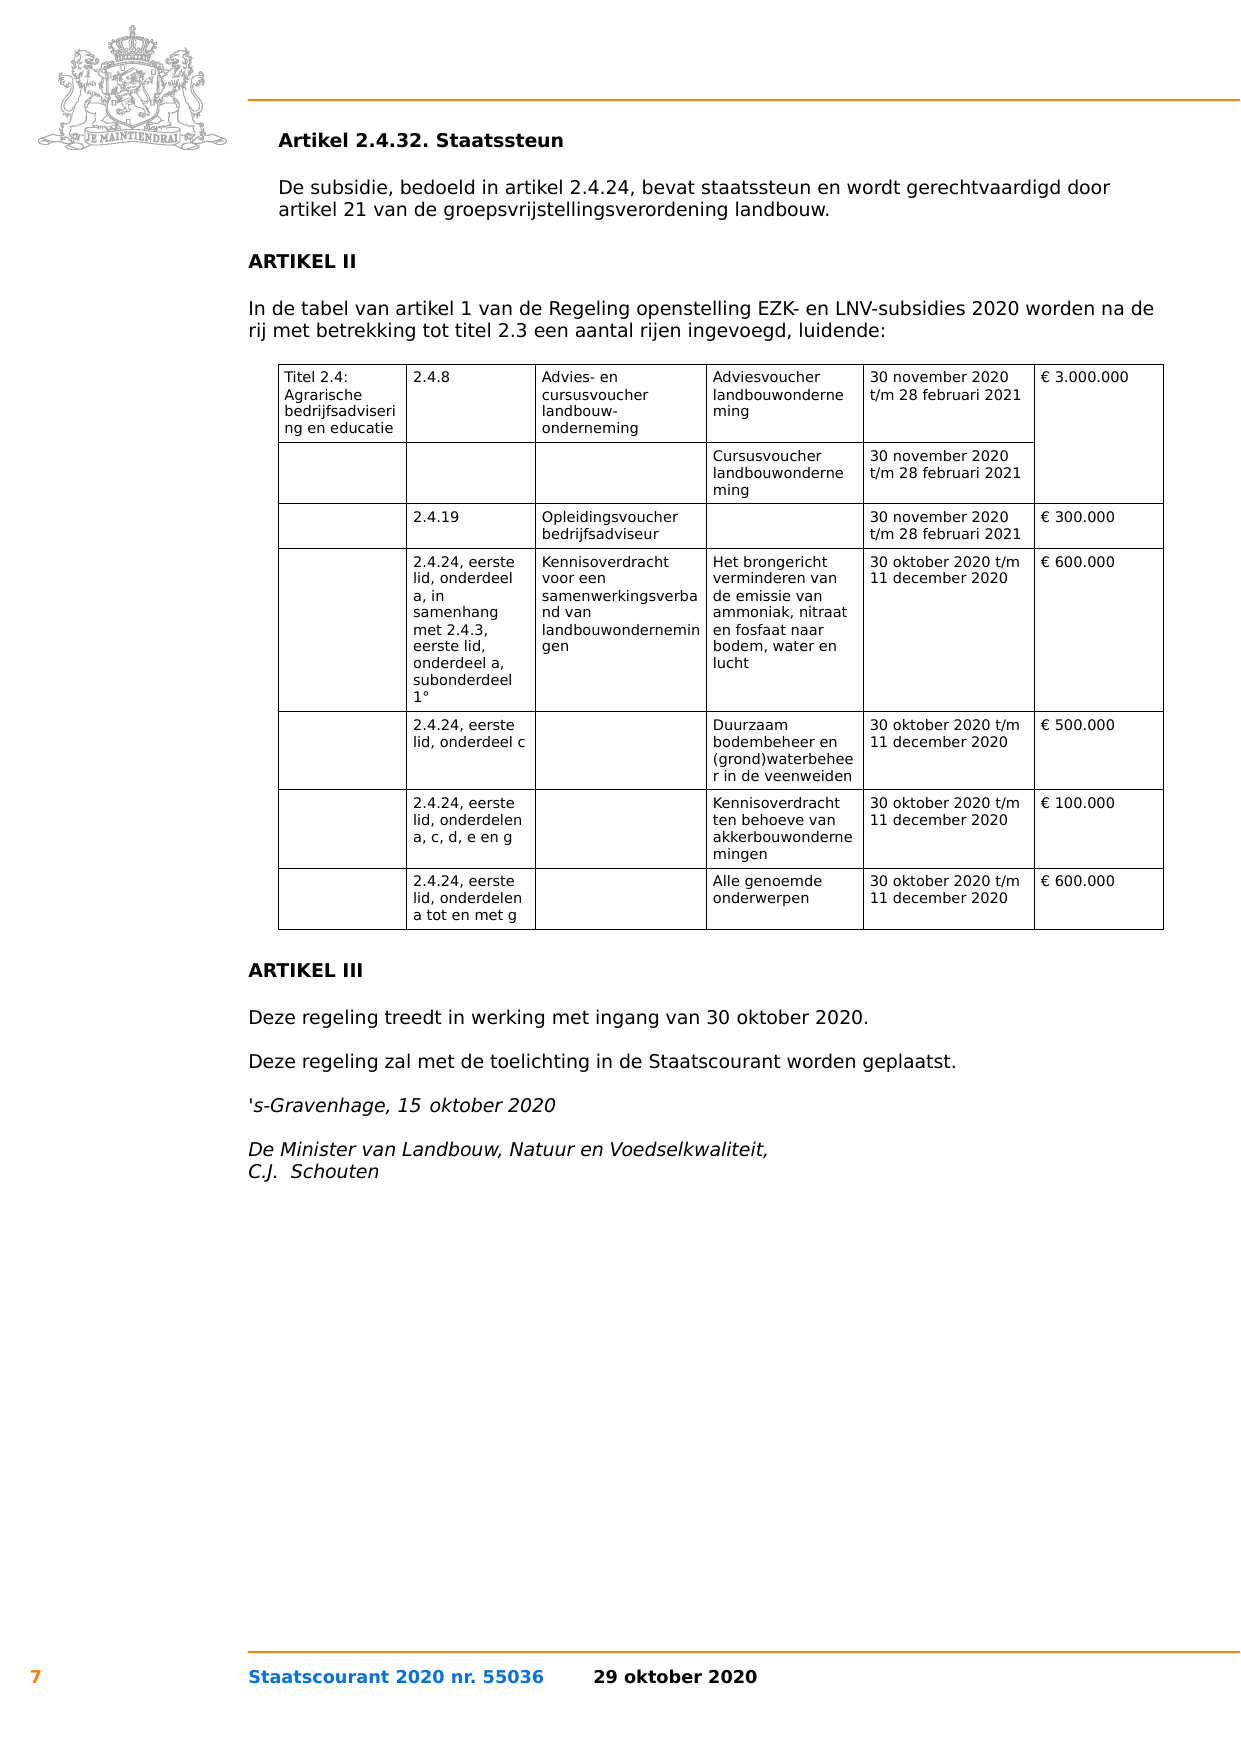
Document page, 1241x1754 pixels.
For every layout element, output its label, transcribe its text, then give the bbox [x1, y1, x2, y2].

table_header Advies- en cursusvoucher landbouw-onderneming [536, 365, 706, 442]
table_cell Het brongericht verminderen van de emissie van ammoniak, nitraat en fosfaat naar bodem, water en lucht [707, 549, 863, 711]
table_cell 2.4.24, eerste lid, onderdeel c [407, 712, 535, 789]
table_cell [536, 869, 706, 929]
table_cell [536, 443, 706, 503]
table_header € 3.000.000 [1035, 365, 1163, 503]
table_cell Duurzaam bodembeheer en (grond)waterbeheer in de veenweiden [707, 712, 863, 789]
text De Minister van Landbouw, Natuur en Voedselkwaliteit, C.J. Schouten [248, 1138, 1163, 1182]
table_header 30 november 2020 t/m 28 februari 2021 [864, 365, 1034, 442]
table_cell [536, 712, 706, 789]
table_cell 30 november 2020 t/m 28 februari 2021 [864, 504, 1034, 548]
table_cell [279, 712, 406, 789]
table_cell [279, 443, 406, 503]
table_cell Kennisoverdracht ten behoeve van akkerbouwondernemingen [707, 790, 863, 868]
table_cell [707, 504, 863, 548]
text 's-Gravenhage, 15 oktober 2020 [248, 1095, 1163, 1117]
subtitle Artikel 2.4.32. Staatssteun [278, 130, 1163, 152]
table_cell € 100.000 [1035, 790, 1163, 868]
table_cell [407, 443, 535, 503]
table_cell 2.4.24, eerste lid, onderdeel a, in samenhang met 2.4.3, eerste lid, onderdeel a, subonderdeel 1° [407, 549, 535, 711]
table_cell [279, 790, 406, 868]
picture [38, 25, 227, 150]
text Deze regeling zal met de toelichting in de Staatscourant worden geplaatst. [248, 1051, 1163, 1073]
table_cell 2.4.24, eerste lid, onderdelen a tot en met g [407, 869, 535, 929]
text In de tabel van artikel 1 van de Regeling openstelling EZK- en LNV-subsidies 2020 worden na de rij met betrekking tot titel 2.3 een aantal rijen ingevoegd, luidende: [248, 298, 1163, 342]
subtitle ARTIKEL II [248, 251, 1163, 273]
table_cell [279, 869, 406, 929]
table_cell 30 november 2020 t/m 28 februari 2021 [864, 443, 1034, 503]
table_cell € 600.000 [1035, 549, 1163, 711]
table_cell 30 oktober 2020 t/m 11 december 2020 [864, 549, 1034, 711]
table_cell Kennisoverdracht voor een samenwerkingsverband van landbouwondernemingen [536, 549, 706, 711]
table_cell € 500.000 [1035, 712, 1163, 789]
text Deze regeling treedt in werking met ingang van 30 oktober 2020. [248, 1007, 1163, 1029]
table_cell € 300.000 [1035, 504, 1163, 548]
table_cell 30 oktober 2020 t/m 11 december 2020 [864, 790, 1034, 868]
table_cell Opleidingsvoucher bedrijfsadviseur [536, 504, 706, 548]
text De subsidie, bedoeld in artikel 2.4.24, bevat staatssteun en wordt gerechtvaardigd door artikel 21 van de groepsvrijstellingsverordening landbouw. [278, 177, 1163, 221]
table_header Titel 2.4: Agrarische bedrijfsadvisering en educatie [279, 365, 406, 442]
table_header Adviesvoucher landbouwonderneming [707, 365, 863, 442]
table_cell Cursusvoucher landbouwonderneming [707, 443, 863, 503]
table_header 2.4.8 [407, 365, 535, 442]
table_cell [279, 549, 406, 711]
table_cell 2.4.19 [407, 504, 535, 548]
table_cell Alle genoemde onderwerpen [707, 869, 863, 929]
table_cell € 600.000 [1035, 869, 1163, 929]
table_cell 2.4.24, eerste lid, onderdelen a, c, d, e en g [407, 790, 535, 868]
table_cell 30 oktober 2020 t/m 11 december 2020 [864, 869, 1034, 929]
table_cell 30 oktober 2020 t/m 11 december 2020 [864, 712, 1034, 789]
table_cell [279, 504, 406, 548]
table_cell [536, 790, 706, 868]
subtitle ARTIKEL III [248, 960, 1163, 982]
